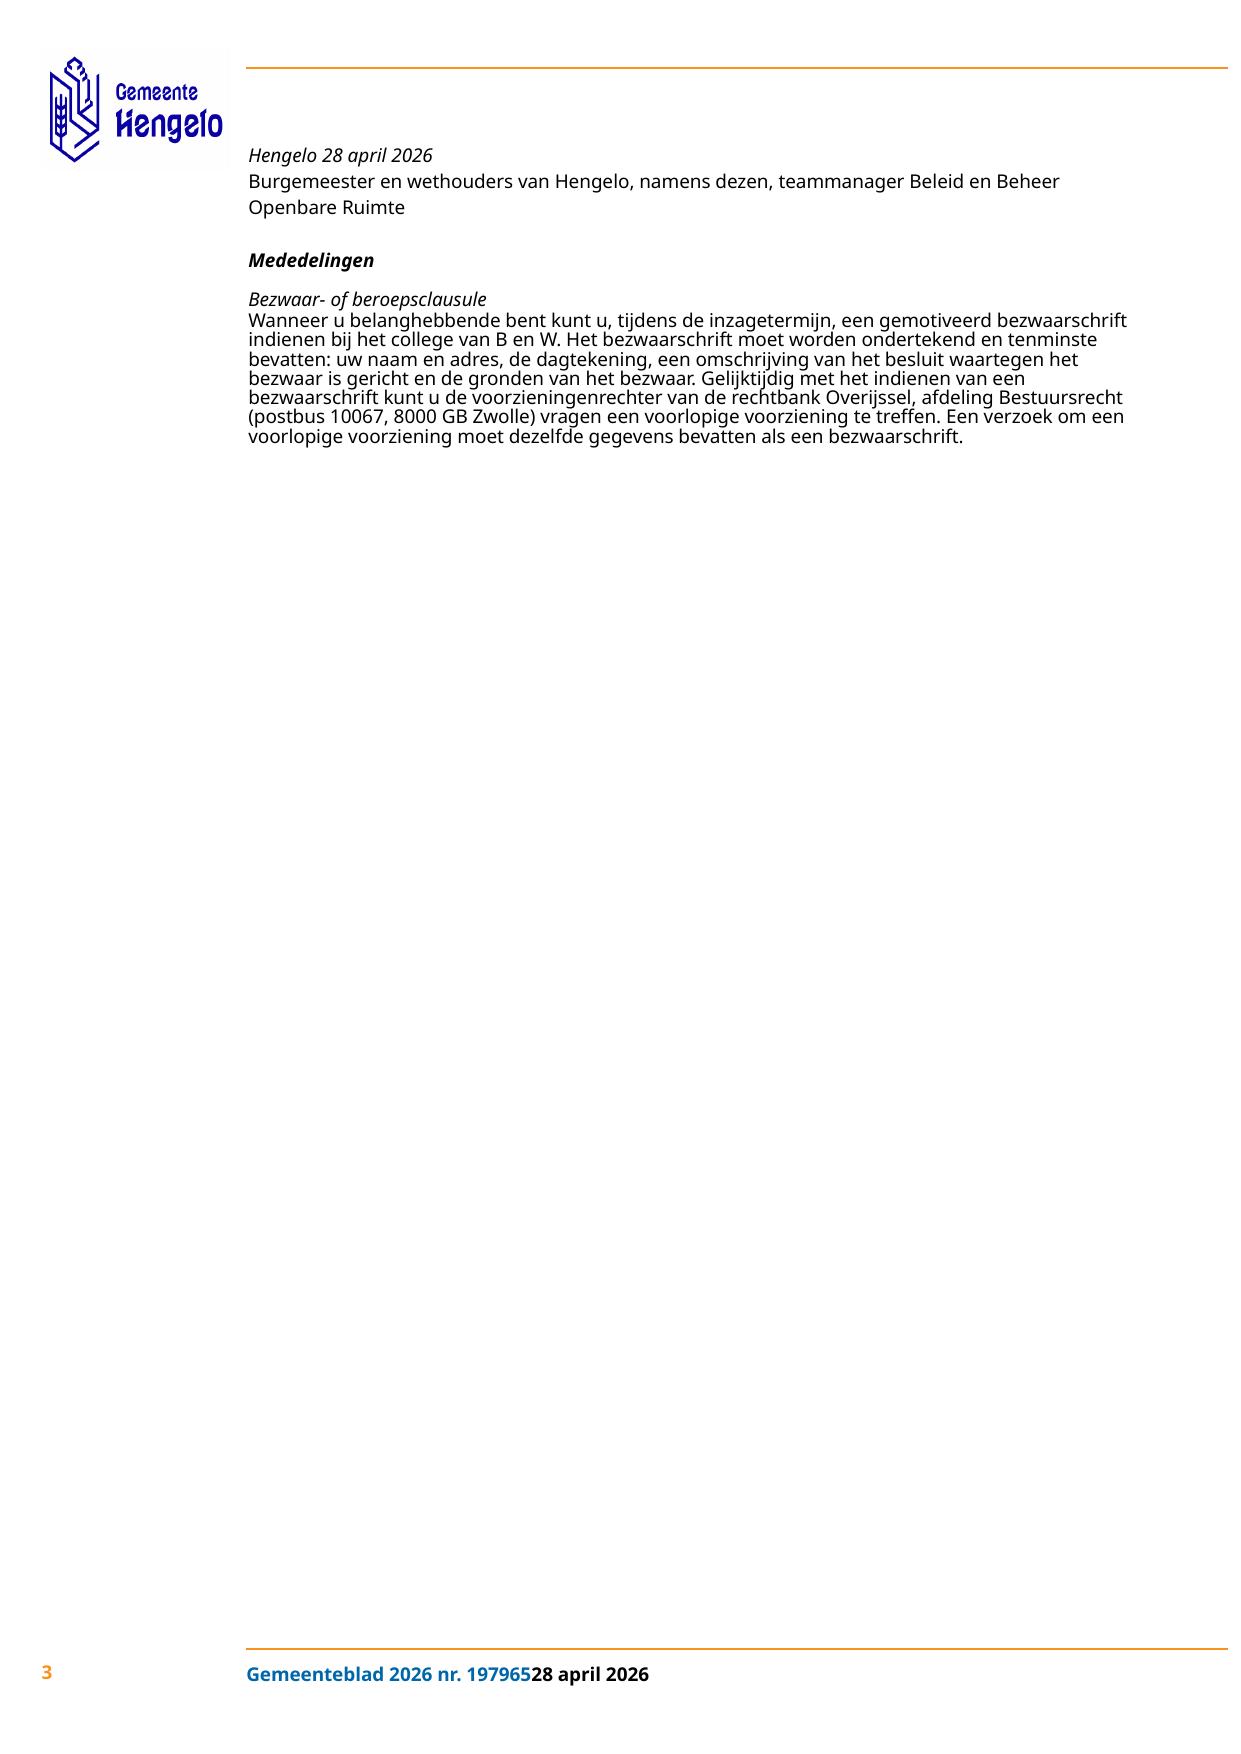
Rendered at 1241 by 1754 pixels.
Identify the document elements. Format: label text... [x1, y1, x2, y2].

picture [41, 47, 231, 172]
text Wanneer u belanghebbende bent kunt u, tijdens de inzagetermijn, een gemotiveerd bezwaarschrift indienen bij het college van B en W. Het bezwaarschrift moet worden ondertekend en tenminste bevatten: uw naam en adres, de dagtekening, een omschrijving van het besluit waartegen het bezwaar is gericht en de gronden van het bezwaar. Gelijktijdig met het indienen van een bezwaarschrift kunt u de voorzieningenrechter van de rechtbank Overijssel, afdeling Bestuursrecht (postbus 10067, 8000 GB Zwolle) vragen een voorlopige voorziening te treffen. Een verzoek om een voorlopige voorziening moet dezelfde gegevens bevatten als een bezwaarschrift. [248, 312, 1152, 447]
text Burgemeester en wethouders van Hengelo, namens dezen, teammanager Beleid en Beheer Openbare Ruimte [248, 168, 1152, 220]
text Mededelingen [248, 247, 1152, 273]
text Bezwaar- of beroepsclausule [248, 286, 1152, 312]
text Hengelo 28 april 2026 [248, 143, 1152, 168]
